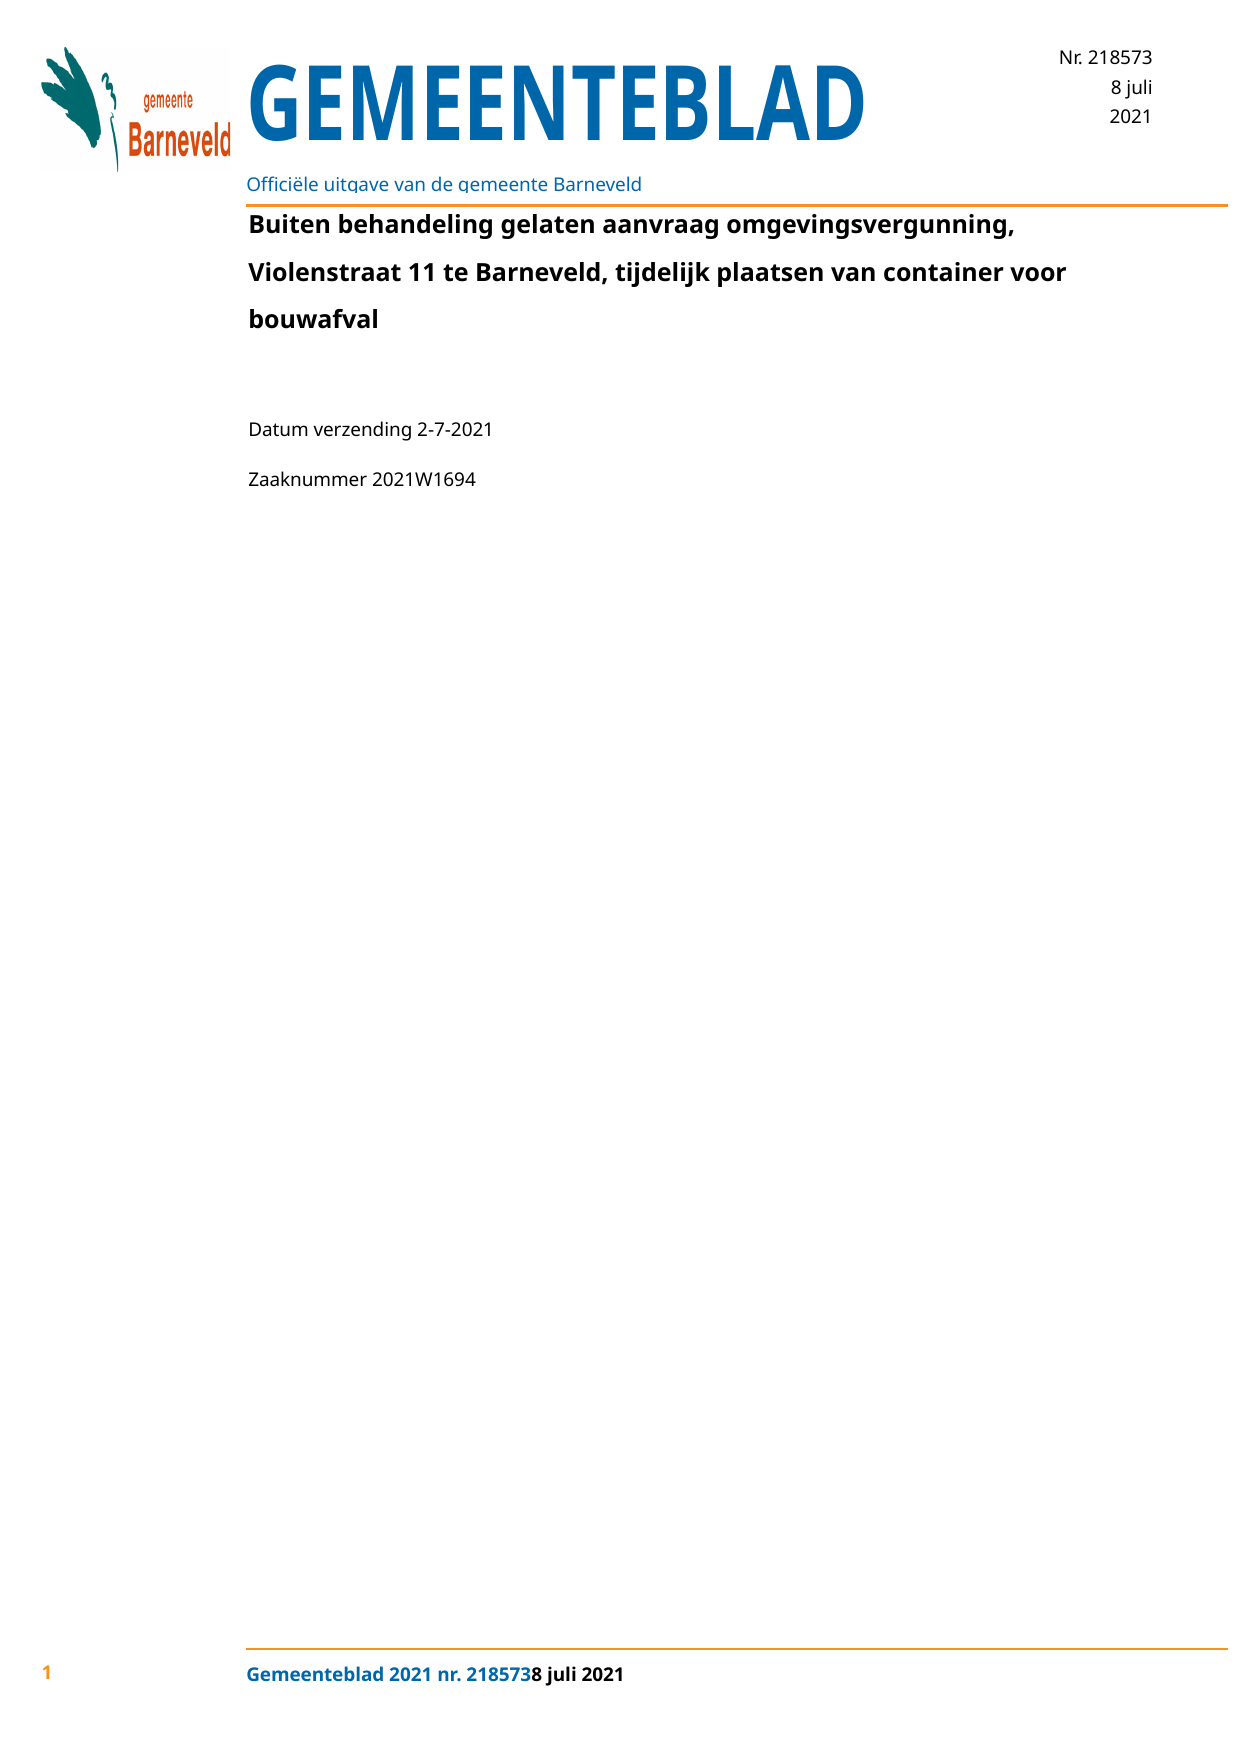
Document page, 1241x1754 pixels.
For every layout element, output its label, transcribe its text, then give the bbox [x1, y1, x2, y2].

text Zaaknummer 2021W1694 [248, 466, 1152, 492]
picture [41, 47, 231, 172]
text Datum verzending 2-7-2021 [248, 416, 1152, 442]
text Buiten behandeling gelaten aanvraag omgevingsvergunning, Violenstraat 11 te Barneveld, tijdelijk plaatsen van container voor bouwafval [248, 207, 1152, 336]
